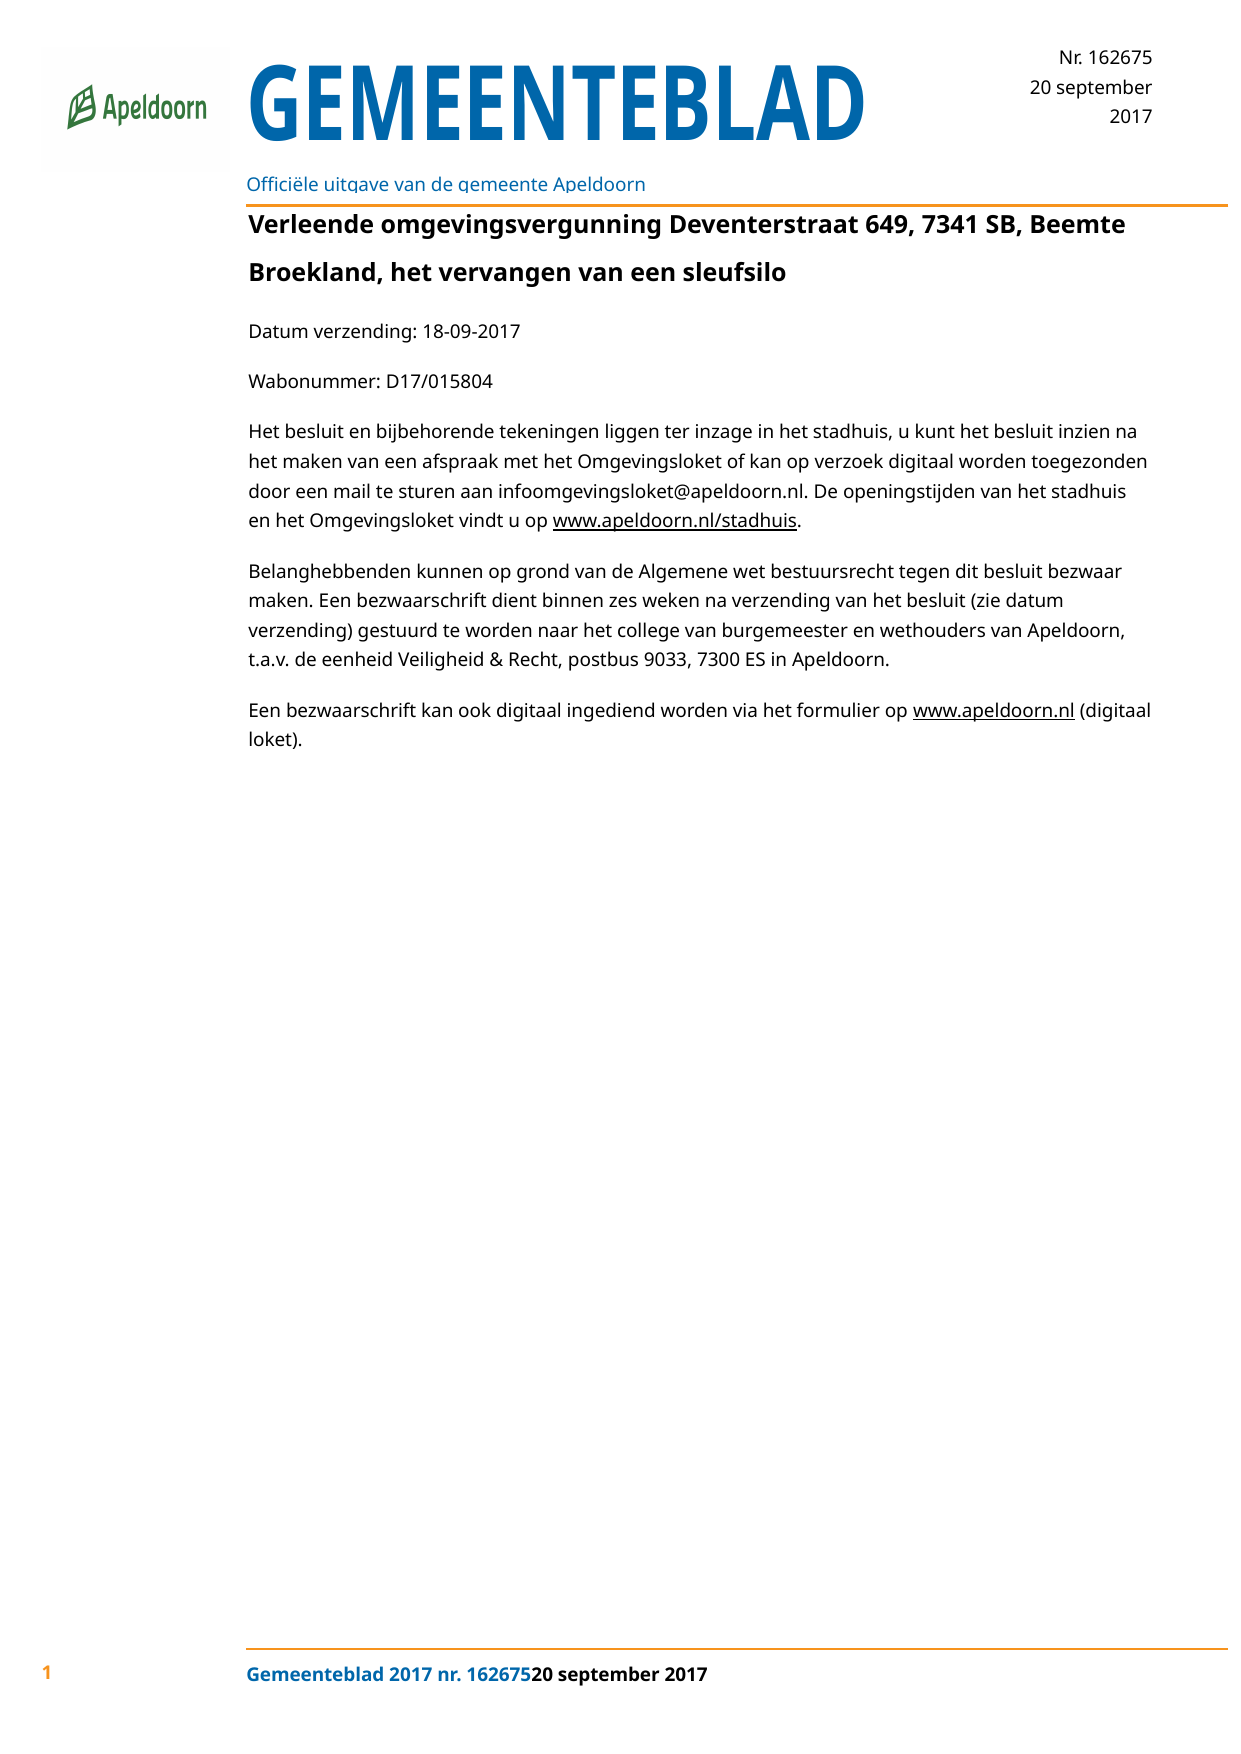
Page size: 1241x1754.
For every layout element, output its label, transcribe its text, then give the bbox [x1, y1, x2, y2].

text Datum verzending: 18-09-2017 [248, 318, 1152, 344]
text Belanghebbenden kunnen op grond van de Algemene wet bestuursrecht tegen dit besluit bezwaar maken. Een bezwaarschrift dient binnen zes weken na verzending van het besluit (zie datum verzending) gestuurd te worden naar het college van burgemeester en wethouders van Apeldoorn, t.a.v. de eenheid Veiligheid & Recht, postbus 9033, 7300 ES in Apeldoorn. [248, 558, 1152, 672]
text Verleende omgevingsvergunning Deventerstraat 649, 7341 SB, Beemte Broekland, het vervangen van een sleufsilo [248, 207, 1152, 288]
text Een bezwaarschrift kan ook digitaal ingediend worden via het formulier op www.apeldoorn.nl (digitaal loket). [248, 697, 1152, 752]
picture [41, 47, 231, 172]
text Het besluit en bijbehorende tekeningen liggen ter inzage in het stadhuis, u kunt het besluit inzien na het maken van een afspraak met het Omgevingsloket of kan op verzoek digitaal worden toegezonden door een mail te sturen aan infoomgevingsloket@apeldoorn.nl. De openingstijden van het stadhuis en het Omgevingsloket vindt u op www.apeldoorn.nl/stadhuis. [248, 419, 1152, 533]
text Wabonummer: D17/015804 [248, 368, 1152, 394]
